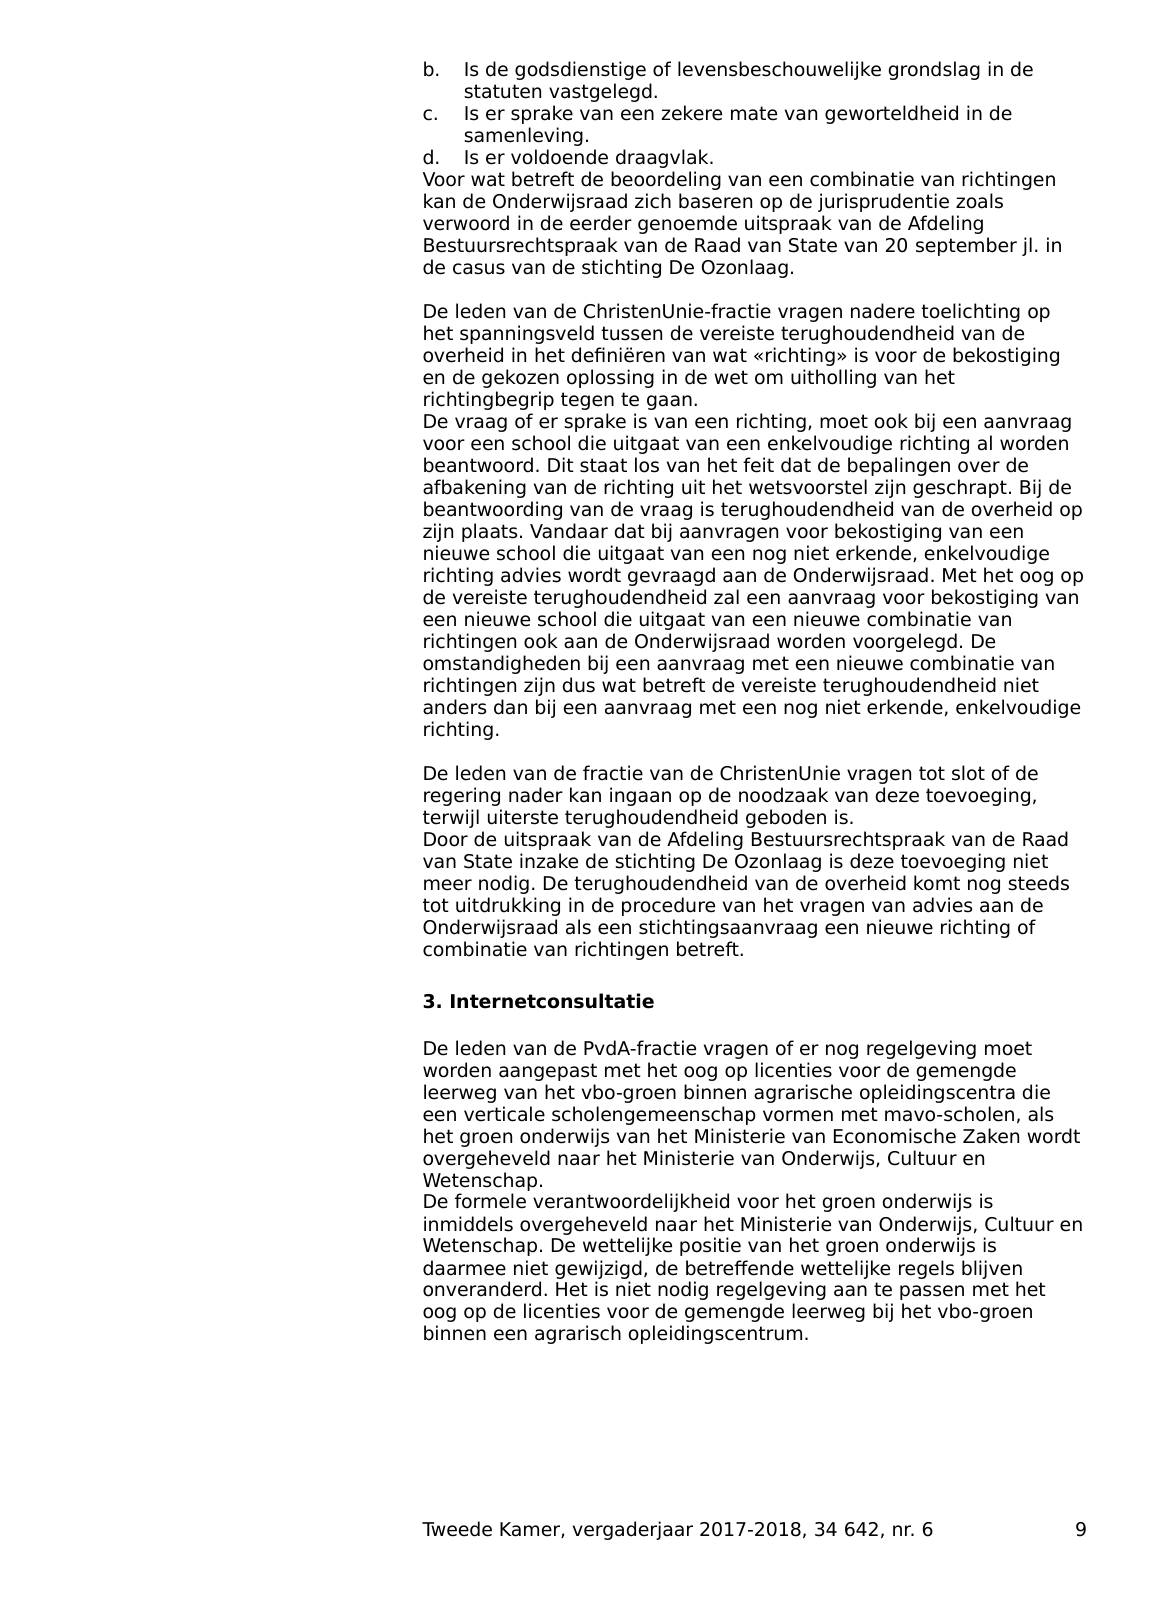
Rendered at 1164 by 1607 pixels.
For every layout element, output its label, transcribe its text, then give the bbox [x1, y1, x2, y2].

text c. Is er sprake van een zekere mate van geworteldheid in de samenleving. [422, 103, 1087, 147]
text De leden van de ChristenUnie-fractie vragen nadere toelichting op het spanningsveld tussen de vereiste terughoudendheid van de overheid in het definiëren van wat «richting» is voor de bekostiging en de gekozen oplossing in de wet om uitholling van het richtingbegrip tegen te gaan. [422, 301, 1087, 411]
subtitle 3. Internetconsultatie [422, 991, 1087, 1013]
text b. Is de godsdienstige of levensbeschouwelijke grondslag in de statuten vastgelegd. [422, 59, 1087, 103]
text De vraag of er sprake is van een richting, moet ook bij een aanvraag voor een school die uitgaat van een enkelvoudige richting al worden beantwoord. Dit staat los van het feit dat de bepalingen over de afbakening van de richting uit het wetsvoorstel zijn geschrapt. Bij de beantwoording van de vraag is terughoudendheid van de overheid op zijn plaats. Vandaar dat bij aanvragen voor bekostiging van een nieuwe school die uitgaat van een nog niet erkende, enkelvoudige richting advies wordt gevraagd aan de Onderwijsraad. Met het oog op de vereiste terughoudendheid zal een aanvraag voor bekostiging van een nieuwe school die uitgaat van een nieuwe combinatie van richtingen ook aan de Onderwijsraad worden voorgelegd. De omstandigheden bij een aanvraag met een nieuwe combinatie van richtingen zijn dus wat betreft de vereiste terughoudendheid niet anders dan bij een aanvraag met een nog niet erkende, enkelvoudige richting. [422, 411, 1087, 741]
text Voor wat betreft de beoordeling van een combinatie van richtingen kan de Onderwijsraad zich baseren op de jurisprudentie zoals verwoord in de eerder genoemde uitspraak van de Afdeling Bestuursrechtspraak van de Raad van State van 20 september jl. in de casus van de stichting De Ozonlaag. [422, 169, 1087, 279]
text De formele verantwoordelijkheid voor het groen onderwijs is inmiddels overgeheveld naar het Ministerie van Onderwijs, Cultuur en Wetenschap. De wettelijke positie van het groen onderwijs is daarmee niet gewijzigd, de betreffende wettelijke regels blijven onveranderd. Het is niet nodig regelgeving aan te passen met het oog op de licenties voor de gemengde leerweg bij het vbo-groen binnen een agrarisch opleidingscentrum. [422, 1191, 1087, 1345]
text De leden van de PvdA-fractie vragen of er nog regelgeving moet worden aangepast met het oog op licenties voor de gemengde leerweg van het vbo-groen binnen agrarische opleidingscentra die een verticale scholengemeenschap vormen met mavo-scholen, als het groen onderwijs van het Ministerie van Economische Zaken wordt overgeheveld naar het Ministerie van Onderwijs, Cultuur en Wetenschap. [422, 1038, 1087, 1191]
text d. Is er voldoende draagvlak. [422, 147, 1087, 169]
text Door de uitspraak van de Afdeling Bestuursrechtspraak van de Raad van State inzake de stichting De Ozonlaag is deze toevoeging niet meer nodig. De terughoudendheid van de overheid komt nog steeds tot uitdrukking in de procedure van het vragen van advies aan de Onderwijsraad als een stichtingsaanvraag een nieuwe richting of combinatie van richtingen betreft. [422, 829, 1087, 961]
text De leden van de fractie van de ChristenUnie vragen tot slot of de regering nader kan ingaan op de noodzaak van deze toevoeging, terwijl uiterste terughoudendheid geboden is. [422, 763, 1087, 829]
